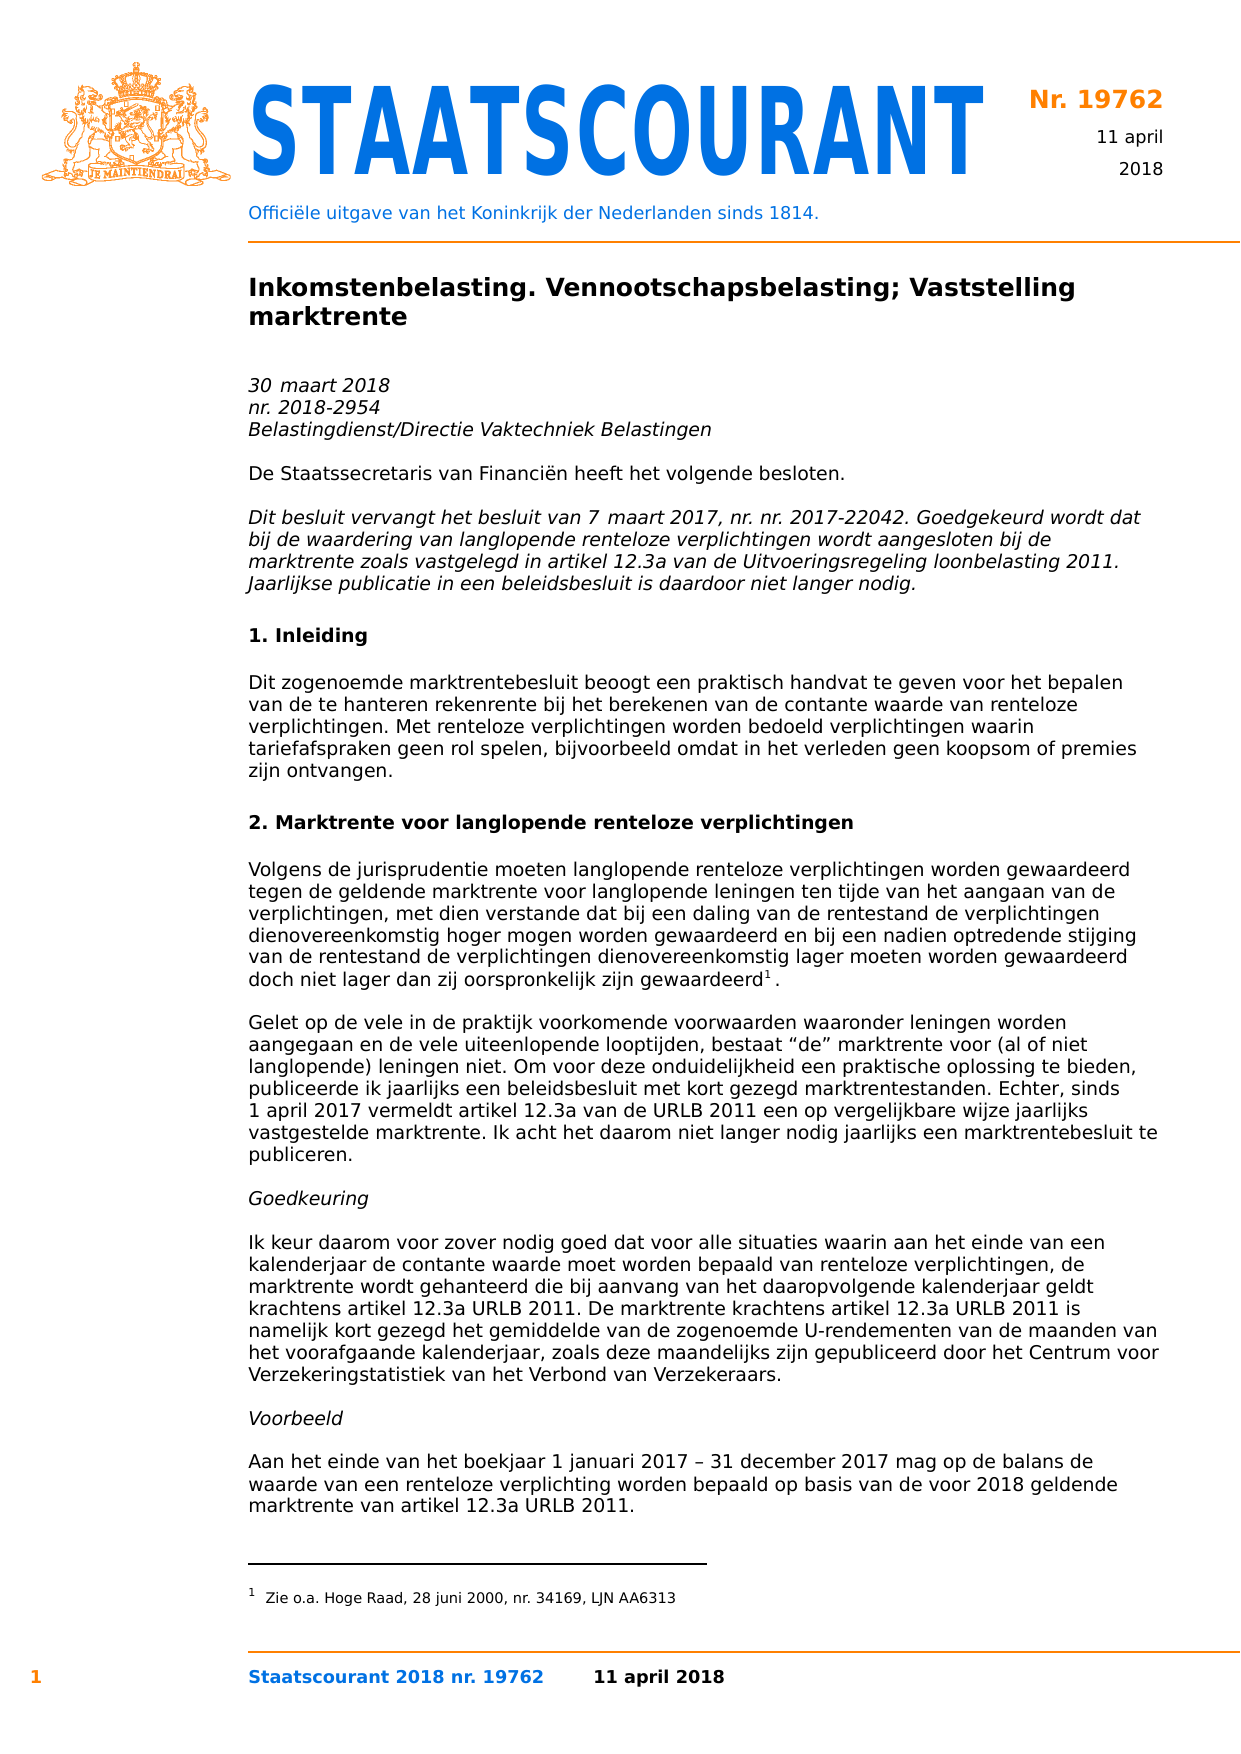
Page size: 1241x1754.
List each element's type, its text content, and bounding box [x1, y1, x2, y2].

table_header Nr. 19762 [998, 62, 1240, 121]
subtitle Goedkeuring [248, 1188, 1163, 1210]
text Aan het einde van het boekjaar 1 januari 2017 – 31 december 2017 mag op de balans de waarde van een renteloze verplichting worden bepaald op basis van de voor 2018 geldende marktrente van artikel 12.3a URLB 2011. [248, 1451, 1163, 1517]
table_cell Officiële uitgave van het Koninkrijk der Nederlanden sinds 1814. [248, 203, 1240, 241]
subtitle Voorbeeld [248, 1408, 1163, 1429]
text 30 maart 2018 [248, 375, 1163, 397]
text Dit zogenoemde marktrentebesluit beoogt een praktisch handvat te geven voor het bepalen van de te hanteren rekenrente bij het berekenen van de contante waarde van renteloze verplichtingen. Met renteloze verplichtingen worden bedoeld verplichtingen waarin tariefafspraken geen rol spelen, bijvoorbeeld omdat in het verleden geen koopsom of premies zijn ontvangen. [248, 672, 1163, 782]
subtitle 1. Inleiding [248, 625, 1163, 647]
table_cell 2018 [998, 153, 1240, 203]
text Zie o.a. Hoge Raad, 28 juni 2000, nr. 34169, LJN AA6313 [248, 1586, 1163, 1608]
text Gelet op de vele in de praktijk voorkomende voorwaarden waaronder leningen worden aangegaan en de vele uiteenlopende looptijden, bestaat “de” marktrente voor (al of niet langlopende) leningen niet. Om voor deze onduidelijkheid een praktische oplossing te bieden, publiceerde ik jaarlijks een beleidsbesluit met kort gezegd marktrentestanden. Echter, sinds 1 april 2017 vermeldt artikel 12.3a van de URLB 2011 een op vergelijkbare wijze jaarlijks vastgestelde marktrente. Ik acht het daarom niet langer nodig jaarlijks een marktrentebesluit te publiceren. [248, 1012, 1163, 1166]
table_header STAATSCOURANT [248, 62, 998, 203]
picture [41, 62, 231, 186]
text Volgens de jurisprudentie moeten langlopende renteloze verplichtingen worden gewaardeerd tegen de geldende marktrente voor langlopende leningen ten tijde van het aangaan van de verplichtingen, met dien verstande dat bij een daling van de rentestand de verplichtingen dienovereenkomstig hoger mogen worden gewaardeerd en bij een nadien optredende stijging van de rentestand de verplichtingen dienovereenkomstig lager moeten worden gewaardeerd doch niet lager dan zij oorspronkelijk zijn gewaardeerd. [248, 858, 1163, 990]
table_cell 11 april [998, 121, 1240, 153]
text De Staatssecretaris van Financiën heeft het volgende besloten. [248, 463, 1163, 485]
text nr. 2018-2954 [248, 397, 1163, 419]
text Ik keur daarom voor zover nodig goed dat voor alle situaties waarin aan het einde van een kalenderjaar de contante waarde moet worden bepaald van renteloze verplichtingen, de marktrente wordt gehanteerd die bij aanvang van het daaropvolgende kalenderjaar geldt krachtens artikel 12.3a URLB 2011. De marktrente krachtens artikel 12.3a URLB 2011 is namelijk kort gezegd het gemiddelde van de zogenoemde U-rendementen van de maanden van het voorafgaande kalenderjaar, zoals deze maandelijks zijn gepubliceerd door het Centrum voor Verzekeringstatistiek van het Verbond van Verzekeraars. [248, 1232, 1163, 1386]
table_header [25, 62, 248, 241]
subtitle Inkomstenbelasting. Vennootschapsbelasting; Vaststelling marktrente [248, 273, 1163, 331]
text Dit besluit vervangt het besluit van 7 maart 2017, nr. nr. 2017-22042. Goedgekeurd wordt dat bij de waardering van langlopende renteloze verplichtingen wordt aangesloten bij de marktrente zoals vastgelegd in artikel 12.3a van de Uitvoeringsregeling loonbelasting 2011. Jaarlijkse publicatie in een beleidsbesluit is daardoor niet langer nodig. [248, 507, 1163, 595]
subtitle 2. Marktrente voor langlopende renteloze verplichtingen [248, 812, 1163, 833]
text Belastingdienst/Directie Vaktechniek Belastingen [248, 419, 1163, 441]
